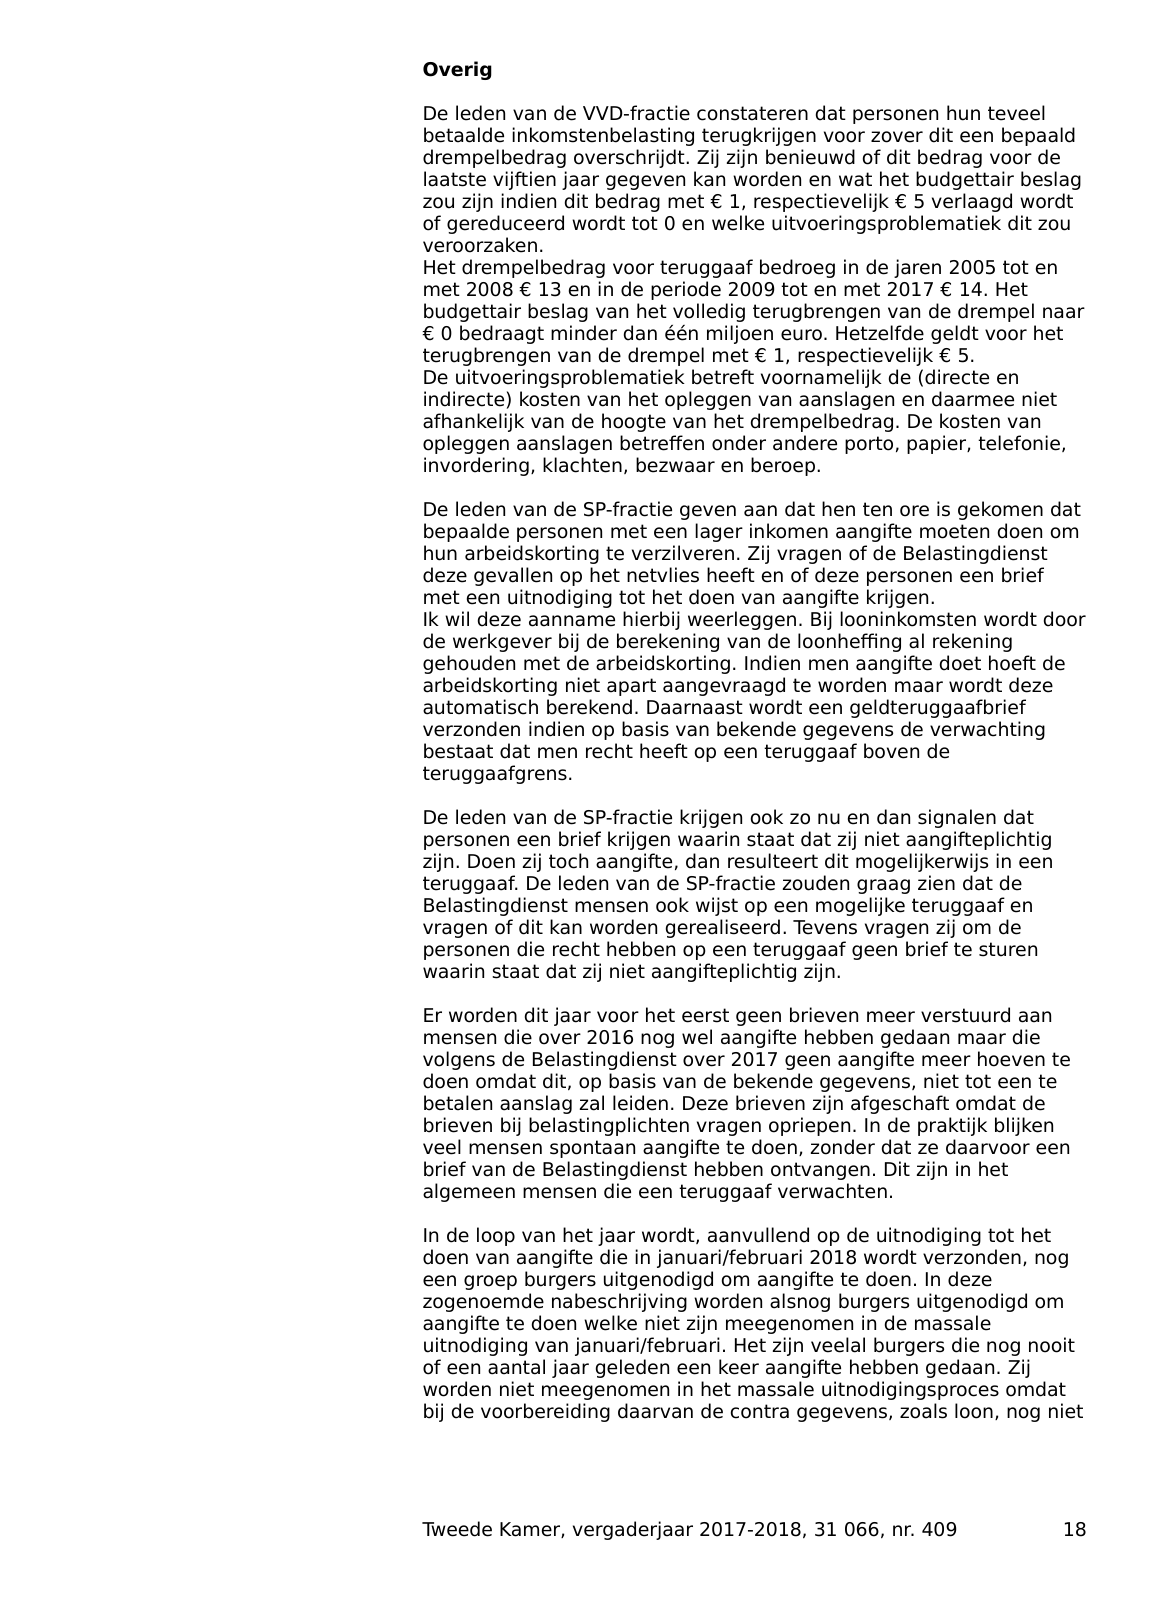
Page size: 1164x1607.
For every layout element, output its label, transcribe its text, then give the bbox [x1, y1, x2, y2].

text Er worden dit jaar voor het eerst geen brieven meer verstuurd aan mensen die over 2016 nog wel aangifte hebben gedaan maar die volgens de Belastingdienst over 2017 geen aangifte meer hoeven te doen omdat dit, op basis van de bekende gegevens, niet tot een te betalen aanslag zal leiden. Deze brieven zijn afgeschaft omdat de brieven bij belastingplichten vragen opriepen. In de praktijk blijken veel mensen spontaan aangifte te doen, zonder dat ze daarvoor een brief van de Belastingdienst hebben ontvangen. Dit zijn in het algemeen mensen die een teruggaaf verwachten. [422, 1005, 1087, 1203]
text De leden van de VVD-fractie constateren dat personen hun teveel betaalde inkomstenbelasting terugkrijgen voor zover dit een bepaald drempelbedrag overschrijdt. Zij zijn benieuwd of dit bedrag voor de laatste vijftien jaar gegeven kan worden en wat het budgettair beslag zou zijn indien dit bedrag met € 1, respectievelijk € 5 verlaagd wordt of gereduceerd wordt tot 0 en welke uitvoeringsproblematiek dit zou veroorzaken. [422, 103, 1087, 257]
text Ik wil deze aanname hierbij weerleggen. Bij looninkomsten wordt door de werkgever bij de berekening van de loonheffing al rekening gehouden met de arbeidskorting. Indien men aangifte doet hoeft de arbeidskorting niet apart aangevraagd te worden maar wordt deze automatisch berekend. Daarnaast wordt een geldteruggaafbrief verzonden indien op basis van bekende gegevens de verwachting bestaat dat men recht heeft op een teruggaaf boven de teruggaafgrens. [422, 609, 1087, 785]
text De leden van de SP-fractie geven aan dat hen ten ore is gekomen dat bepaalde personen met een lager inkomen aangifte moeten doen om hun arbeidskorting te verzilveren. Zij vragen of de Belastingdienst deze gevallen op het netvlies heeft en of deze personen een brief met een uitnodiging tot het doen van aangifte krijgen. [422, 499, 1087, 609]
text In de loop van het jaar wordt, aanvullend op de uitnodiging tot het doen van aangifte die in januari/februari 2018 wordt verzonden, nog een groep burgers uitgenodigd om aangifte te doen. In deze zogenoemde nabeschrijving worden alsnog burgers uitgenodigd om aangifte te doen welke niet zijn meegenomen in de massale uitnodiging van januari/februari. Het zijn veelal burgers die nog nooit of een aantal jaar geleden een keer aangifte hebben gedaan. Zij worden niet meegenomen in het massale uitnodigingsproces omdat bij de voorbereiding daarvan de contra gegevens, zoals loon, nog niet [422, 1225, 1087, 1423]
text De uitvoeringsproblematiek betreft voornamelijk de (directe en indirecte) kosten van het opleggen van aanslagen en daarmee niet afhankelijk van de hoogte van het drempelbedrag. De kosten van opleggen aanslagen betreffen onder andere porto, papier, telefonie, invordering, klachten, bezwaar en beroep. [422, 367, 1087, 477]
text Het drempelbedrag voor teruggaaf bedroeg in de jaren 2005 tot en met 2008 € 13 en in de periode 2009 tot en met 2017 € 14. Het budgettair beslag van het volledig terugbrengen van de drempel naar € 0 bedraagt minder dan één miljoen euro. Hetzelfde geldt voor het terugbrengen van de drempel met € 1, respectievelijk € 5. [422, 257, 1087, 367]
subtitle Overig [422, 59, 1087, 81]
text De leden van de SP-fractie krijgen ook zo nu en dan signalen dat personen een brief krijgen waarin staat dat zij niet aangifteplichtig zijn. Doen zij toch aangifte, dan resulteert dit mogelijkerwijs in een teruggaaf. De leden van de SP-fractie zouden graag zien dat de Belastingdienst mensen ook wijst op een mogelijke teruggaaf en vragen of dit kan worden gerealiseerd. Tevens vragen zij om de personen die recht hebben op een teruggaaf geen brief te sturen waarin staat dat zij niet aangifteplichtig zijn. [422, 807, 1087, 983]
